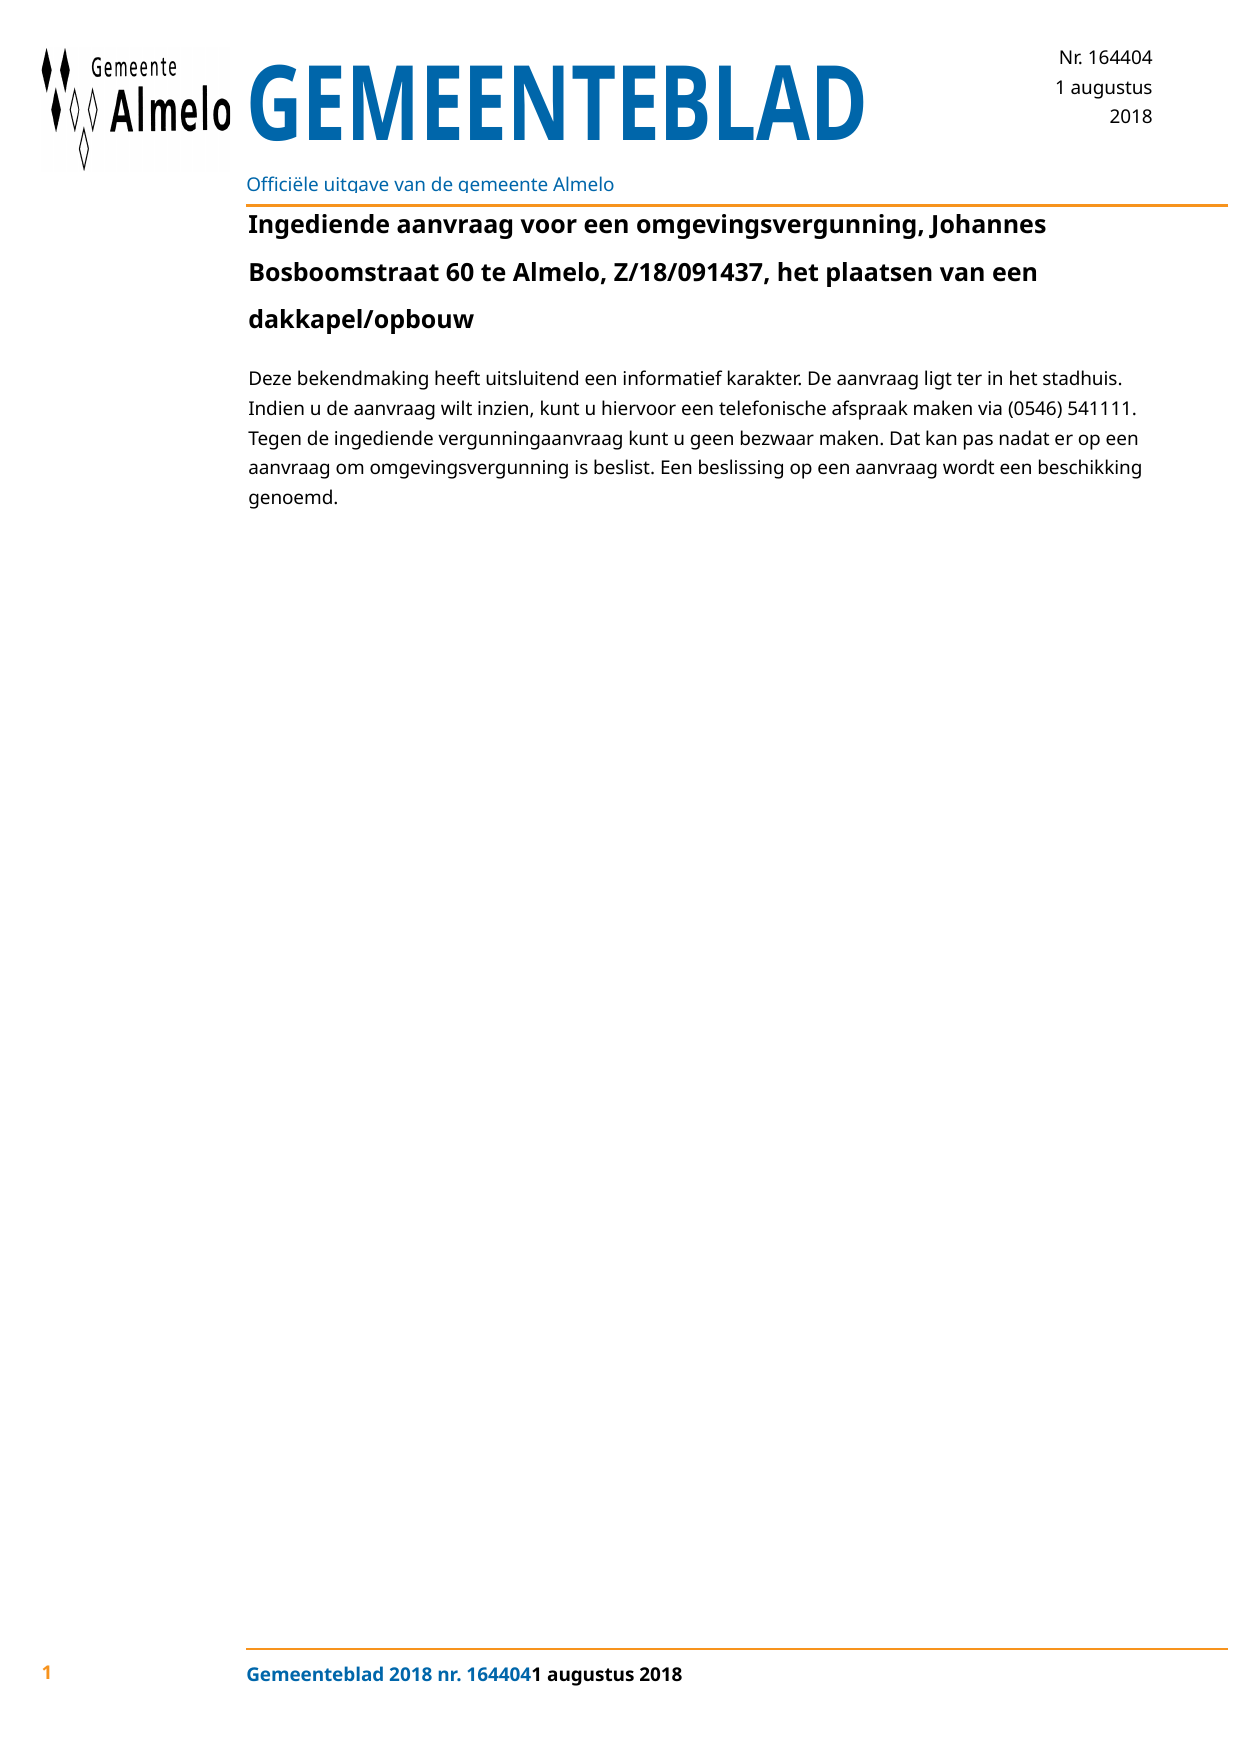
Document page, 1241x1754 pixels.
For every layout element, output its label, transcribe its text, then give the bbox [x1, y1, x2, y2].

text Ingediende aanvraag voor een omgevingsvergunning, Johannes Bosboomstraat 60 te Almelo, Z/18/091437, het plaatsen van een dakkapel/opbouw [248, 207, 1152, 336]
picture [41, 47, 231, 172]
text Deze bekendmaking heeft uitsluitend een informatief karakter. De aanvraag ligt ter in het stadhuis. Indien u de aanvraag wilt inzien, kunt u hiervoor een telefonische afspraak maken via (0546) 541111. Tegen de ingediende vergunningaanvraag kunt u geen bezwaar maken. Dat kan pas nadat er op een aanvraag om omgevingsvergunning is beslist. Een beslissing op een aanvraag wordt een beschikking genoemd. [248, 366, 1152, 509]
